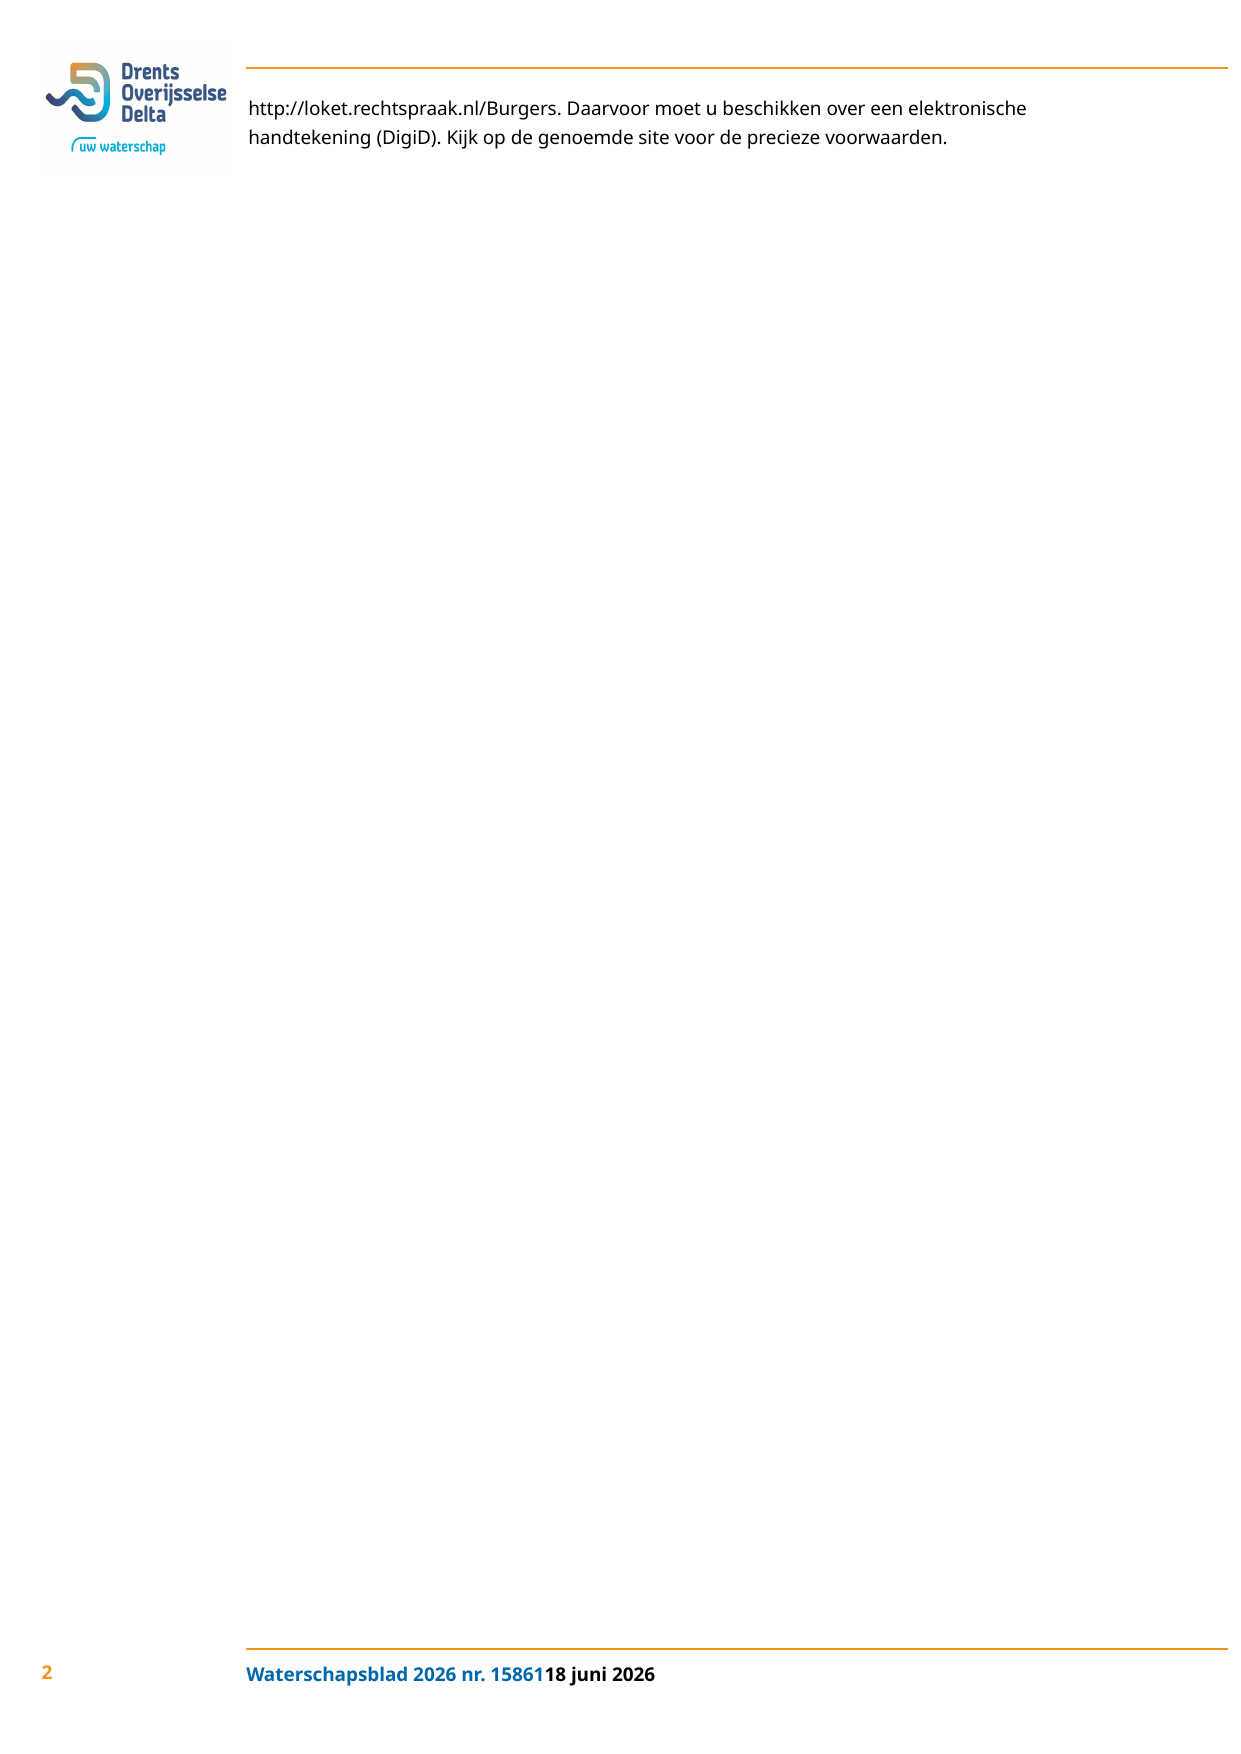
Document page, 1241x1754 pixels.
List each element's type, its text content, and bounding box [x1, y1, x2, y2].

picture [41, 47, 231, 172]
text http://loket.rechtspraak.nl/Burgers. Daarvoor moet u beschikken over een elektronische handtekening (DigiD). Kijk op de genoemde site voor de precieze voorwaarden. [248, 95, 1152, 150]
